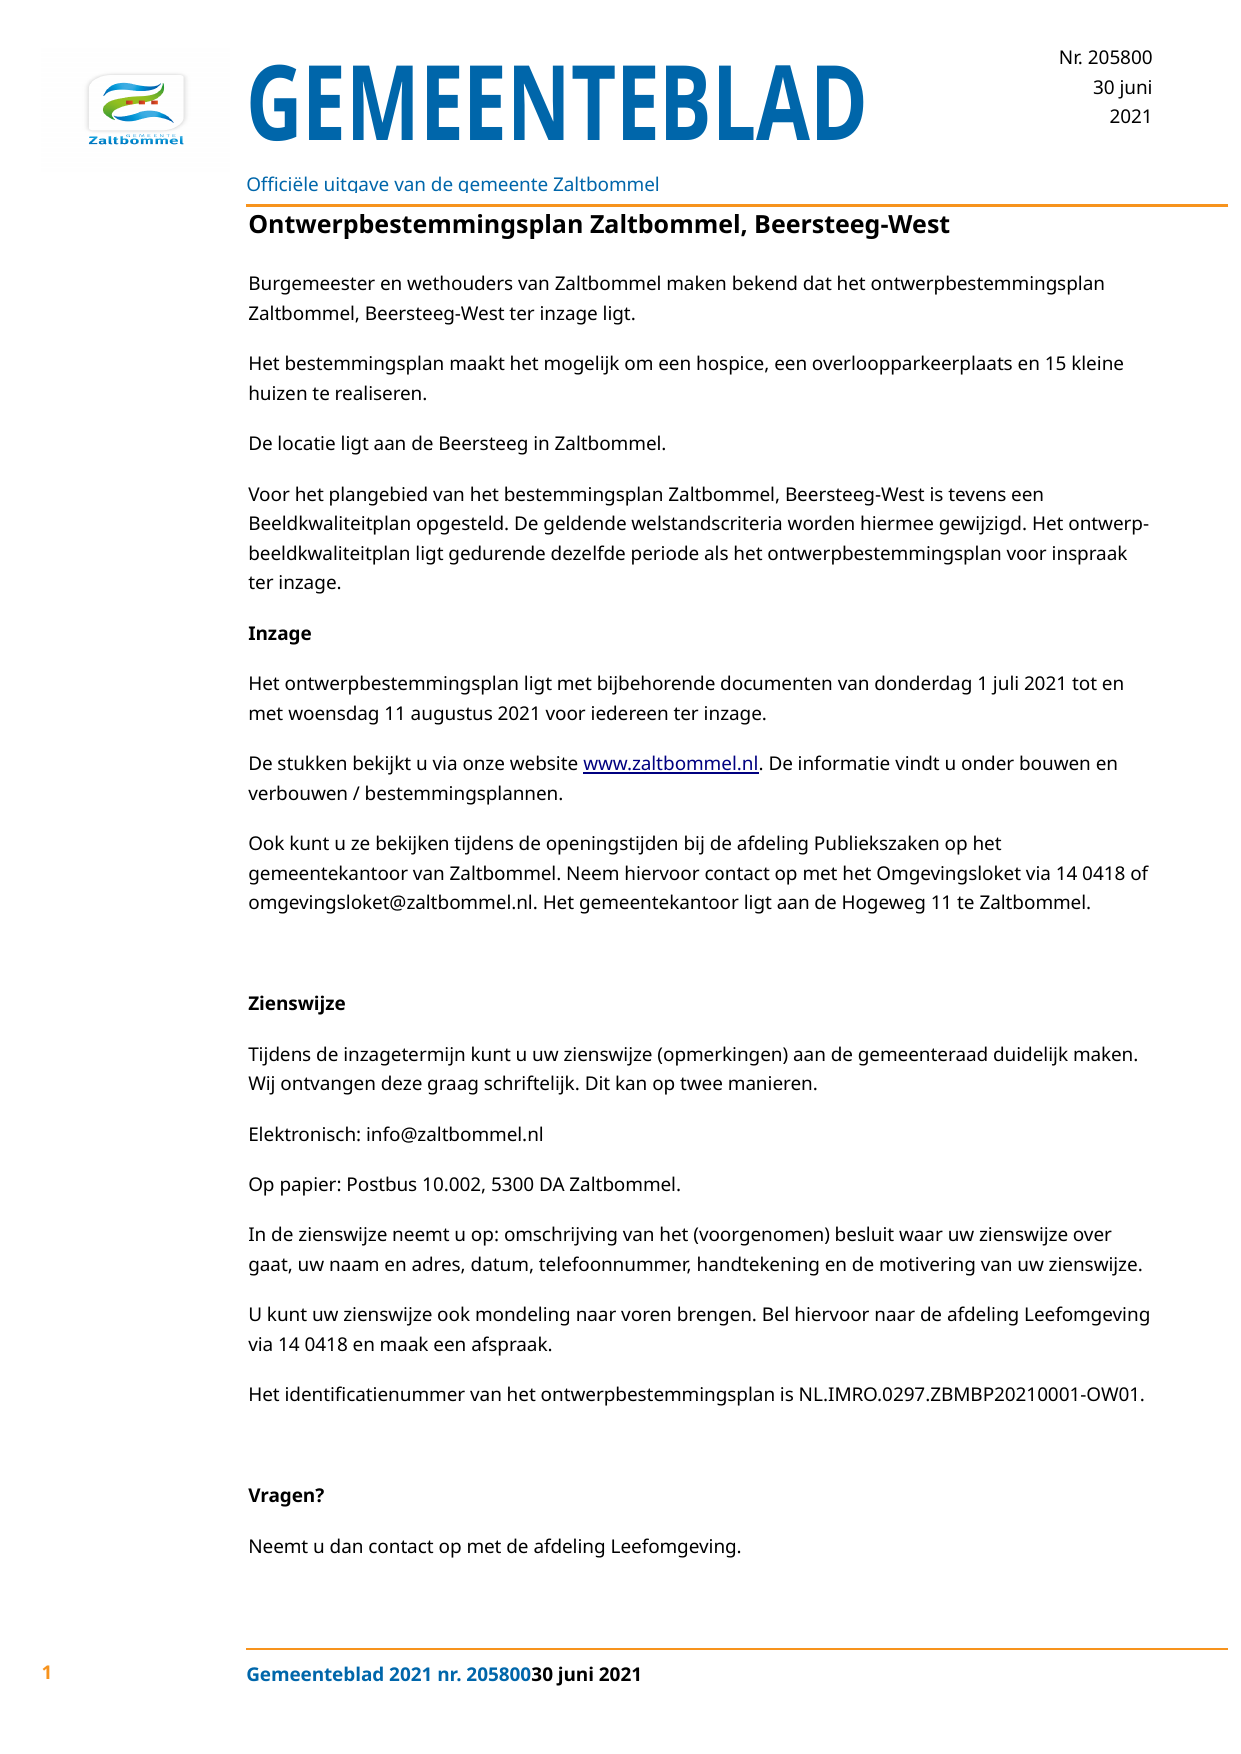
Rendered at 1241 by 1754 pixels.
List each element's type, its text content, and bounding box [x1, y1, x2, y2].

text Voor het plangebied van het bestemmingsplan Zaltbommel, Beersteeg-West is tevens een Beeldkwaliteitplan opgesteld. De geldende welstandscriteria worden hiermee gewijzigd. Het ontwerp-beeldkwaliteitplan ligt gedurende dezelfde periode als het ontwerpbestemmingsplan voor inspraak ter inzage. [248, 481, 1152, 595]
text U kunt uw zienswijze ook mondeling naar voren brengen. Bel hiervoor naar de afdeling Leefomgeving via 14 0418 en maak een afspraak. [248, 1302, 1152, 1357]
text Burgemeester en wethouders van Zaltbommel maken bekend dat het ontwerpbestemmingsplan Zaltbommel, Beersteeg-West ter inzage ligt. [248, 270, 1152, 326]
text Vragen? [248, 1482, 1152, 1508]
text Het ontwerpbestemmingsplan ligt met bijbehorende documenten van donderdag 1 juli 2021 tot en met woensdag 11 augustus 2021 voor iedereen ter inzage. [248, 670, 1152, 726]
text In de zienswijze neemt u op: omschrijving van het (voorgenomen) besluit waar uw zienswijze over gaat, uw naam en adres, datum, telefoonnummer, handtekening en de motivering van uw zienswijze. [248, 1222, 1152, 1277]
text De stukken bekijkt u via onze website www.zaltbommel.nl. De informatie vindt u onder bouwen en verbouwen / bestemmingsplannen. [248, 750, 1152, 806]
text Elektronisch: info@zaltbommel.nl [248, 1121, 1152, 1146]
text Neemt u dan contact op met de afdeling Leefomgeving. [248, 1533, 1152, 1558]
picture [41, 47, 231, 172]
text Ook kunt u ze bekijken tijdens de openingstijden bij de afdeling Publiekszaken op het gemeentekantoor van Zaltbommel. Neem hiervoor contact op met het Omgevingsloket via 14 0418 of omgevingsloket@zaltbommel.nl. Het gemeentekantoor ligt aan de Hogeweg 11 te Zaltbommel. [248, 830, 1152, 915]
text Het identificatienummer van het ontwerpbestemmingsplan is NL.IMRO.0297.ZBMBP20210001-OW01. [248, 1382, 1152, 1407]
text Het bestemmingsplan maakt het mogelijk om een hospice, een overloopparkeerplaats en 15 kleine huizen te realiseren. [248, 350, 1152, 406]
text Tijdens de inzagetermijn kunt u uw zienswijze (opmerkingen) aan de gemeenteraad duidelijk maken. Wij ontvangen deze graag schriftelijk. Dit kan op twee manieren. [248, 1041, 1152, 1096]
text De locatie ligt aan de Beersteeg in Zaltbommel. [248, 430, 1152, 456]
text Ontwerpbestemmingsplan Zaltbommel, Beersteeg-West [248, 207, 1152, 241]
text Inzage [248, 620, 1152, 646]
text Zienswijze [248, 990, 1152, 1016]
text Op papier: Postbus 10.002, 5300 DA Zaltbommel. [248, 1171, 1152, 1197]
